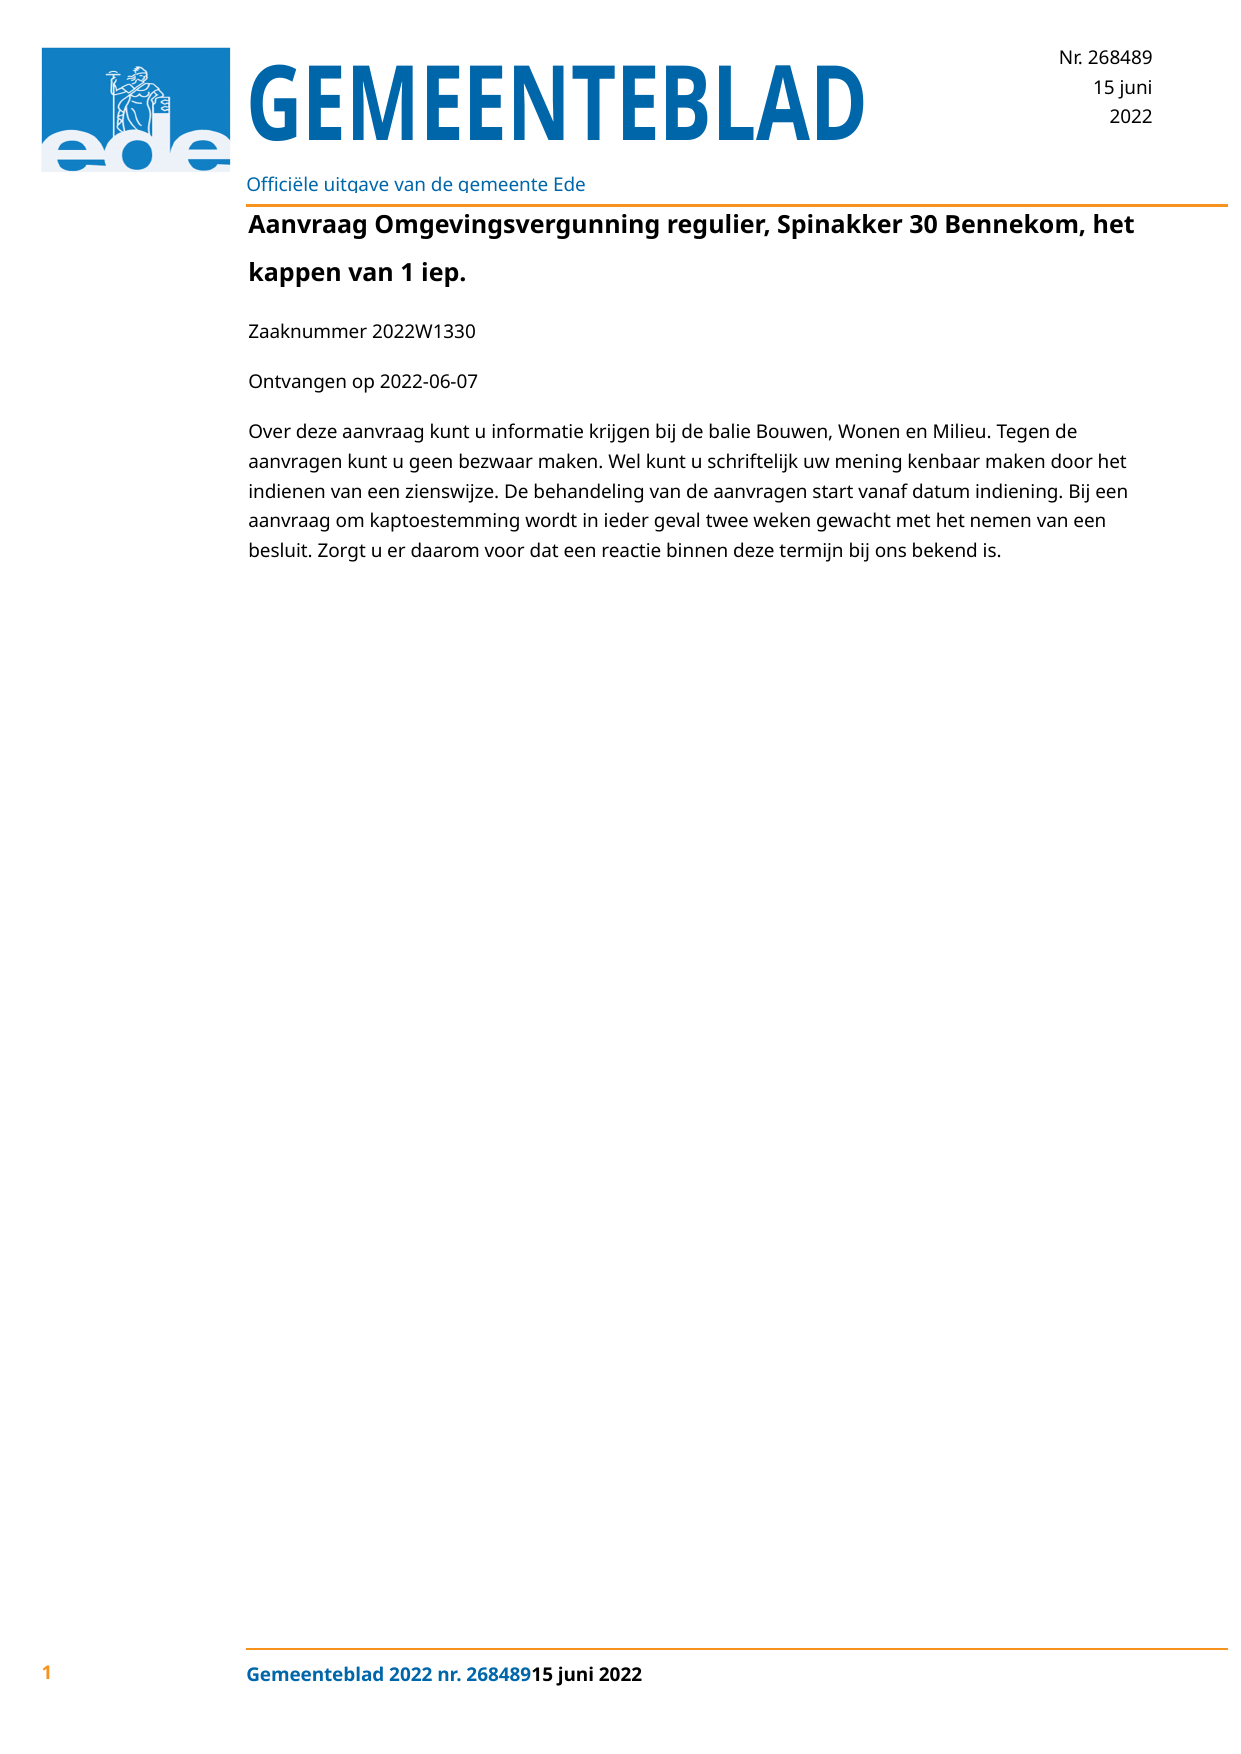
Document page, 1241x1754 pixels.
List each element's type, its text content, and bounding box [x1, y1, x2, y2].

text Over deze aanvraag kunt u informatie krijgen bij de balie Bouwen, Wonen en Milieu. Tegen de aanvragen kunt u geen bezwaar maken. Wel kunt u schriftelijk uw mening kenbaar maken door het indienen van een zienswijze. De behandeling van de aanvragen start vanaf datum indiening. Bij een aanvraag om kaptoestemming wordt in ieder geval twee weken gewacht met het nemen van een besluit. Zorgt u er daarom voor dat een reactie binnen deze termijn bij ons bekend is. [248, 419, 1152, 563]
text Aanvraag Omgevingsvergunning regulier, Spinakker 30 Bennekom, het kappen van 1 iep. [248, 207, 1152, 288]
picture [41, 47, 231, 172]
text Ontvangen op 2022-06-07 [248, 368, 1152, 394]
text Zaaknummer 2022W1330 [248, 318, 1152, 344]
